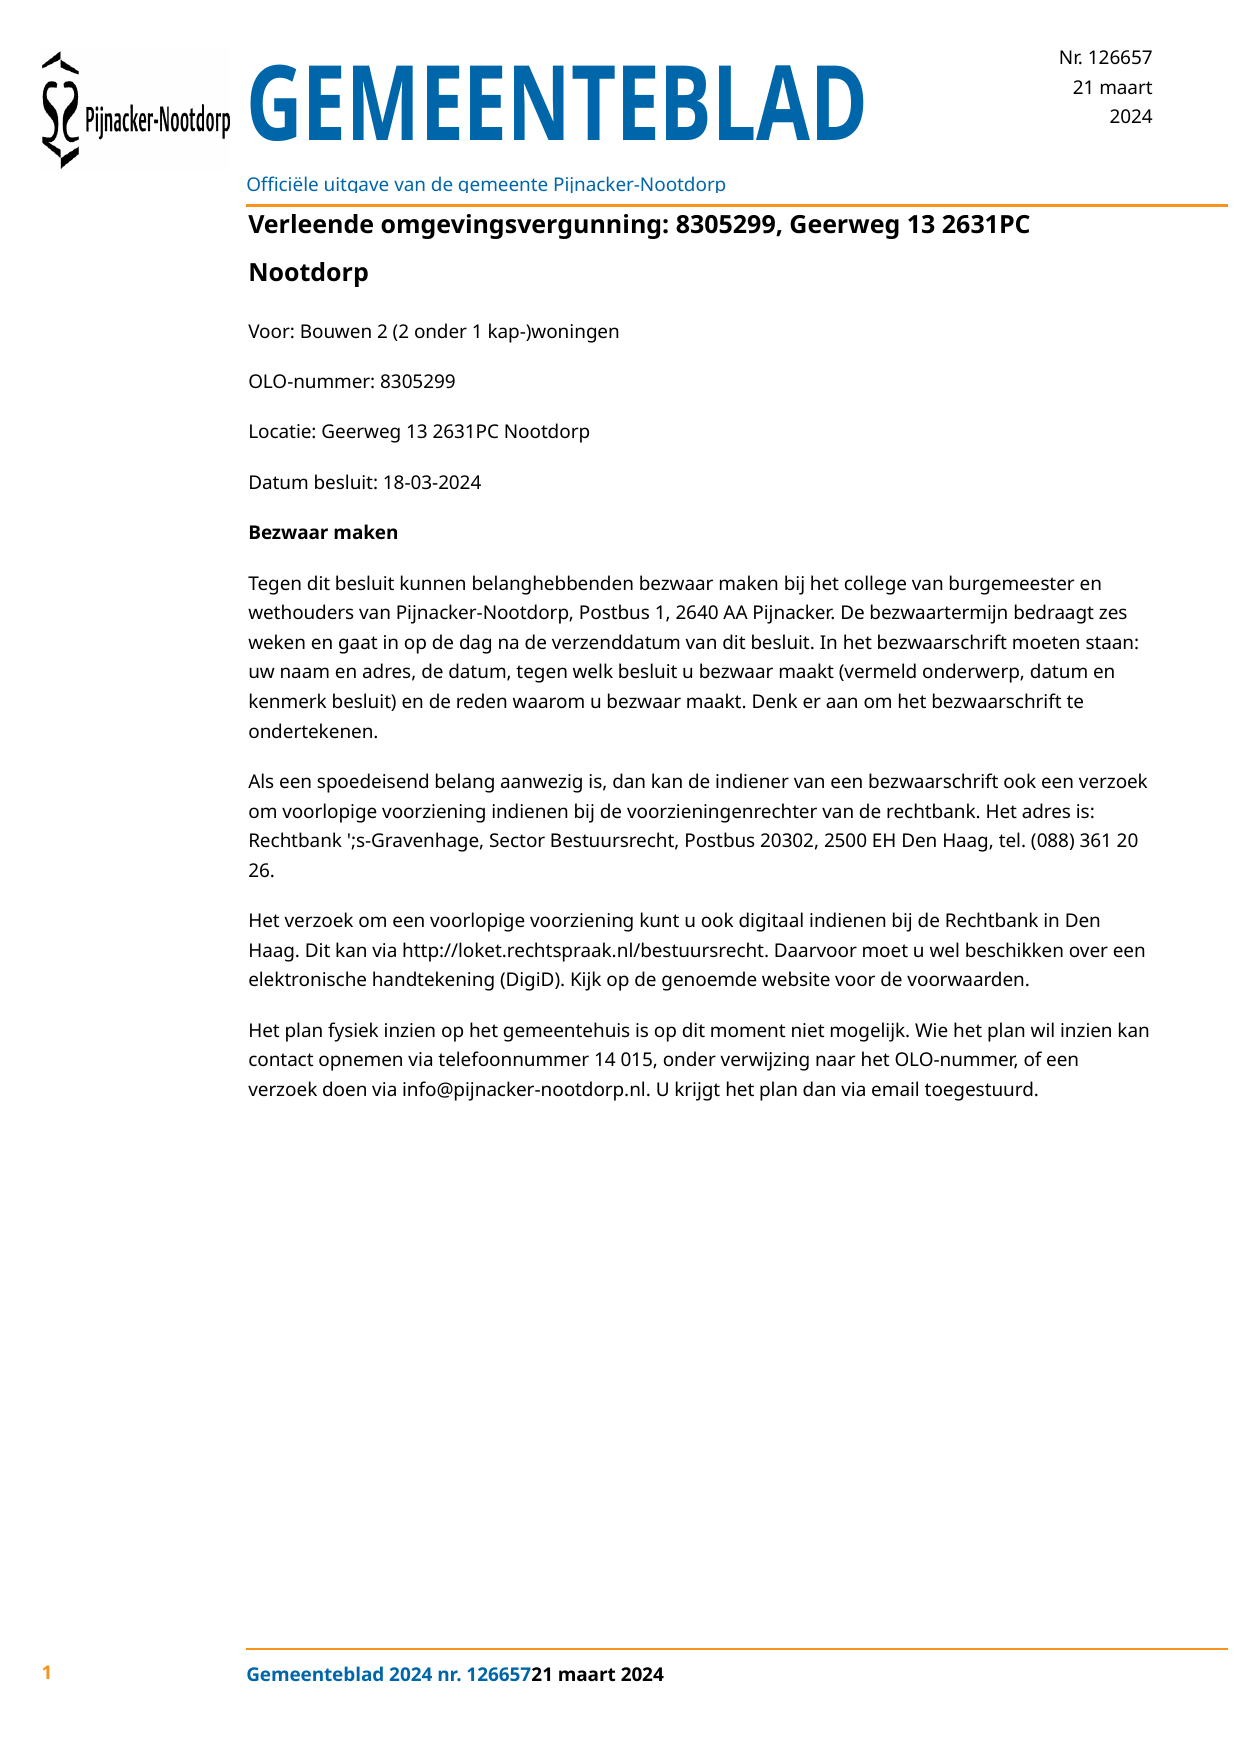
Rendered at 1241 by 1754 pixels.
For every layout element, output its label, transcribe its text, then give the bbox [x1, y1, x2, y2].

text Als een spoedeisend belang aanwezig is, dan kan de indiener van een bezwaarschrift ook een verzoek om voorlopige voorziening indienen bij de voorzieningenrechter van de rechtbank. Het adres is: Rechtbank ';s-Gravenhage, Sector Bestuursrecht, Postbus 20302, 2500 EH Den Haag, tel. (088) 361 20 26. [248, 768, 1152, 883]
text Het plan fysiek inzien op het gemeentehuis is op dit moment niet mogelijk. Wie het plan wil inzien kan contact opnemen via telefoonnummer 14 015, onder verwijzing naar het OLO-nummer, of een verzoek doen via info@pijnacker-nootdorp.nl. U krijgt het plan dan via email toegestuurd. [248, 1017, 1152, 1102]
text Locatie: Geerweg 13 2631PC Nootdorp [248, 419, 1152, 444]
text Het verzoek om een voorlopige voorziening kunt u ook digitaal indienen bij de Rechtbank in Den Haag. Dit kan via http://loket.rechtspraak.nl/bestuursrecht. Daarvoor moet u wel beschikken over een elektronische handtekening (DigiD). Kijk op de genoemde website voor de voorwaarden. [248, 907, 1152, 992]
text Tegen dit besluit kunnen belanghebbenden bezwaar maken bij het college van burgemeester en wethouders van Pijnacker-Nootdorp, Postbus 1, 2640 AA Pijnacker. De bezwaartermijn bedraagt zes weken en gaat in op de dag na de verzenddatum van dit besluit. In het bezwaarschrift moeten staan: uw naam en adres, de datum, tegen welk besluit u bezwaar maakt (vermeld onderwerp, datum en kenmerk besluit) en de reden waarom u bezwaar maakt. Denk er aan om het bezwaarschrift te ondertekenen. [248, 570, 1152, 744]
text Datum besluit: 18-03-2024 [248, 469, 1152, 495]
text Bezwaar maken [248, 519, 1152, 545]
picture [41, 47, 231, 172]
text Voor: Bouwen 2 (2 onder 1 kap-)woningen [248, 318, 1152, 344]
text OLO-nummer: 8305299 [248, 368, 1152, 394]
text Verleende omgevingsvergunning: 8305299, Geerweg 13 2631PC Nootdorp [248, 207, 1152, 288]
